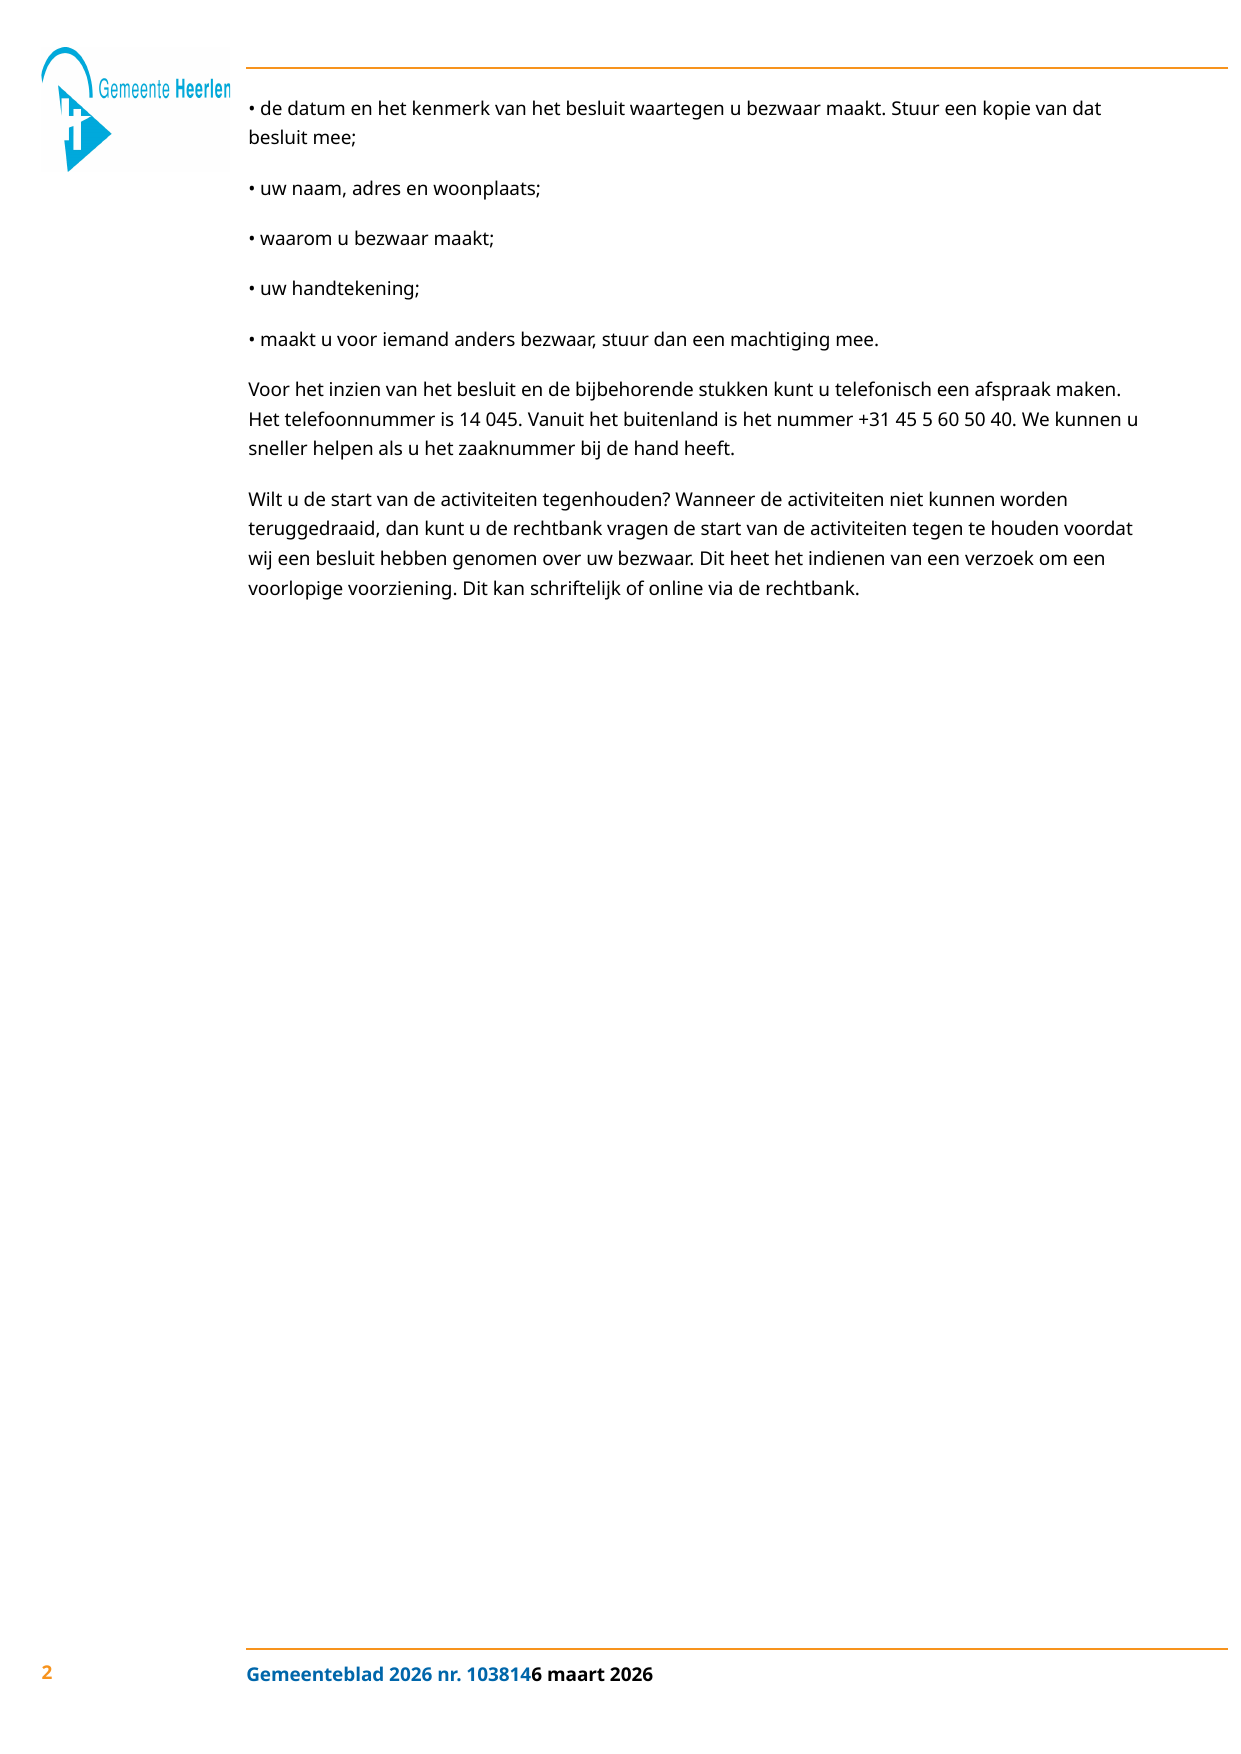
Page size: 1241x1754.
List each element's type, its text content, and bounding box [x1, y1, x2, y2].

picture [41, 47, 231, 172]
text • de datum en het kenmerk van het besluit waartegen u bezwaar maakt. Stuur een kopie van dat besluit mee; [248, 95, 1152, 150]
text • uw naam, adres en woonplaats; [248, 175, 1152, 201]
text Wilt u de start van de activiteiten tegenhouden? Wanneer de activiteiten niet kunnen worden teruggedraaid, dan kunt u de rechtbank vragen de start van de activiteiten tegen te houden voordat wij een besluit hebben genomen over uw bezwaar. Dit heet het indienen van een verzoek om een voorlopige voorziening. Dit kan schriftelijk of online via de rechtbank. [248, 486, 1152, 601]
picture [41, 47, 59, 70]
text • uw handtekening; [248, 276, 1152, 301]
text • maakt u voor iemand anders bezwaar, stuur dan een machtiging mee. [248, 326, 1152, 352]
text Voor het inzien van het besluit en de bijbehorende stukken kunt u telefonisch een afspraak maken. Het telefoonnummer is 14 045. Vanuit het buitenland is het nummer +31 45 5 60 50 40. We kunnen u sneller helpen als u het zaaknummer bij de hand heeft. [248, 376, 1152, 461]
text • waarom u bezwaar maakt; [248, 225, 1152, 251]
